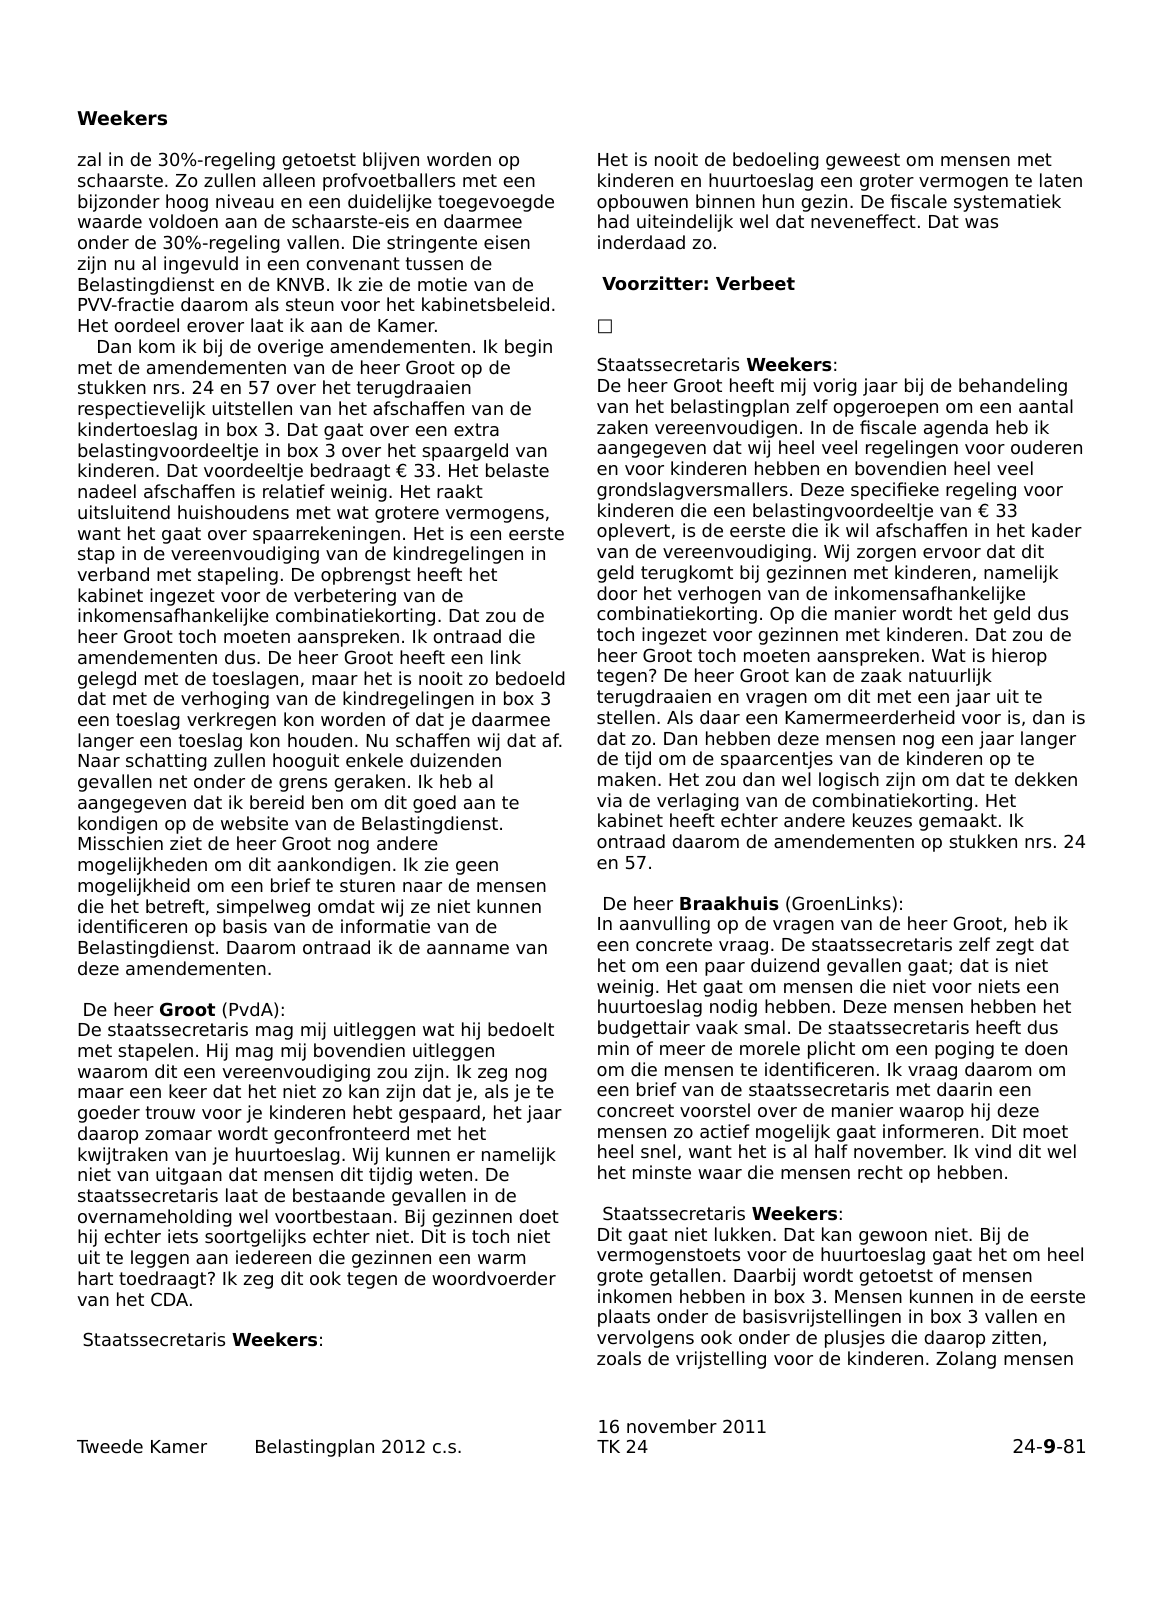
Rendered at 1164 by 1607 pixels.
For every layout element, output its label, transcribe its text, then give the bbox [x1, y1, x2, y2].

text zal in de 30%-regeling getoetst blijven worden op schaarste. Zo zullen alleen profvoetballers met een bijzonder hoog niveau en een duidelijke toegevoegde waarde voldoen aan de schaarste-eis en daarmee onder de 30%-regeling vallen. Die stringente eisen zijn nu al ingevuld in een convenant tussen de Belastingdienst en de KNVB. Ik zie de motie van de PVV-fractie daarom als steun voor het kabinetsbeleid. Het oordeel erover laat ik aan de Kamer. [77, 150, 567, 337]
text De heer Braakhuis (GroenLinks): [596, 893, 1087, 914]
text De heer Groot (PvdA): [77, 999, 567, 1020]
text De staatssecretaris mag mij uitleggen wat hij bedoelt met stapelen. Hij mag mij bovendien uitleggen waarom dit een vereenvoudiging zou zijn. Ik zeg nog maar een keer dat het niet zo kan zijn dat je, als je te goeder trouw voor je kinderen hebt gespaard, het jaar daarop zomaar wordt geconfronteerd met het kwijtraken van je huurtoeslag. Wij kunnen er namelijk niet van uitgaan dat mensen dit tijdig weten. De staatssecretaris laat de bestaande gevallen in de overnameholding wel voortbestaan. Bij gezinnen doet hij echter iets soortgelijks echter niet. Dit is toch niet uit te leggen aan iedereen die gezinnen een warm hart toedraagt? Ik zeg dit ook tegen de woordvoerder van het CDA. [77, 1020, 567, 1310]
text Het is nooit de bedoeling geweest om mensen met kinderen en huurtoeslag een groter vermogen te laten opbouwen binnen hun gezin. De fiscale systematiek had uiteindelijk wel dat neveneffect. Dat was inderdaad zo. [596, 150, 1087, 254]
text □ [596, 314, 1087, 335]
text Dan kom ik bij de overige amendementen. Ik begin met de amendementen van de heer Groot op de stukken nrs. 24 en 57 over het terugdraaien respectievelijk uitstellen van het afschaffen van de kindertoeslag in box 3. Dat gaat over een extra belastingvoordeeltje in box 3 over het spaargeld van kinderen. Dat voordeeltje bedraagt € 33. Het belaste nadeel afschaffen is relatief weinig. Het raakt uitsluitend huishoudens met wat grotere vermogens, want het gaat over spaarrekeningen. Het is een eerste stap in de vereenvoudiging van de kindregelingen in verband met stapeling. De opbrengst heeft het kabinet ingezet voor de verbetering van de inkomensafhankelijke combinatiekorting. Dat zou de heer Groot toch moeten aanspreken. Ik ontraad die amendementen dus. De heer Groot heeft een link gelegd met de toeslagen, maar het is nooit zo bedoeld dat met de verhoging van de kindregelingen in box 3 een toeslag verkregen kon worden of dat je daarmee langer een toeslag kon houden. Nu schaffen wij dat af. Naar schatting zullen hooguit enkele duizenden gevallen net onder de grens geraken. Ik heb al aangegeven dat ik bereid ben om dit goed aan te kondigen op de website van de Belastingdienst. Misschien ziet de heer Groot nog andere mogelijkheden om dit aankondigen. Ik zie geen mogelijkheid om een brief te sturen naar de mensen die het betreft, simpelweg omdat wij ze niet kunnen identificeren op basis van de informatie van de Belastingdienst. Daarom ontraad ik de aanname van deze amendementen. [77, 337, 567, 979]
text In aanvulling op de vragen van de heer Groot, heb ik een concrete vraag. De staatssecretaris zelf zegt dat het om een paar duizend gevallen gaat; dat is niet weinig. Het gaat om mensen die niet voor niets een huurtoeslag nodig hebben. Deze mensen hebben het budgettair vaak smal. De staatssecretaris heeft dus min of meer de morele plicht om een poging te doen om die mensen te identificeren. Ik vraag daarom om een brief van de staatssecretaris met daarin een concreet voorstel over de manier waarop hij deze mensen zo actief mogelijk gaat informeren. Dit moet heel snel, want het is al half november. Ik vind dit wel het minste waar die mensen recht op hebben. [596, 914, 1087, 1184]
text Dit gaat niet lukken. Dat kan gewoon niet. Bij de vermogenstoets voor de huurtoeslag gaat het om heel grote getallen. Daarbij wordt getoetst of mensen inkomen hebben in box 3. Mensen kunnen in de eerste plaats onder de basisvrijstellingen in box 3 vallen en vervolgens ook onder de plusjes die daarop zitten, zoals de vrijstelling voor de kinderen. Zolang mensen [596, 1224, 1087, 1369]
text Staatssecretaris Weekers: [596, 355, 1087, 376]
text Staatssecretaris Weekers: [77, 1330, 567, 1351]
text Staatssecretaris Weekers: [596, 1204, 1087, 1224]
text De heer Groot heeft mij vorig jaar bij de behandeling van het belastingplan zelf opgeroepen om een aantal zaken vereenvoudigen. In de fiscale agenda heb ik aangegeven dat wij heel veel regelingen voor ouderen en voor kinderen hebben en bovendien heel veel grondslagversmallers. Deze specifieke regeling voor kinderen die een belastingvoordeeltje van € 33 oplevert, is de eerste die ik wil afschaffen in het kader van de vereenvoudiging. Wij zorgen ervoor dat dit geld terugkomt bij gezinnen met kinderen, namelijk door het verhogen van de inkomensafhankelijke combinatiekorting. Op die manier wordt het geld dus toch ingezet voor gezinnen met kinderen. Dat zou de heer Groot toch moeten aanspreken. Wat is hierop tegen? De heer Groot kan de zaak natuurlijk terugdraaien en vragen om dit met een jaar uit te stellen. Als daar een Kamermeerderheid voor is, dan is dat zo. Dan hebben deze mensen nog een jaar langer de tijd om de spaarcentjes van de kinderen op te maken. Het zou dan wel logisch zijn om dat te dekken via de verlaging van de combinatiekorting. Het kabinet heeft echter andere keuzes gemaakt. Ik ontraad daarom de amendementen op stukken nrs. 24 en 57. [596, 376, 1087, 873]
text Voorzitter: Verbeet [596, 274, 1087, 294]
